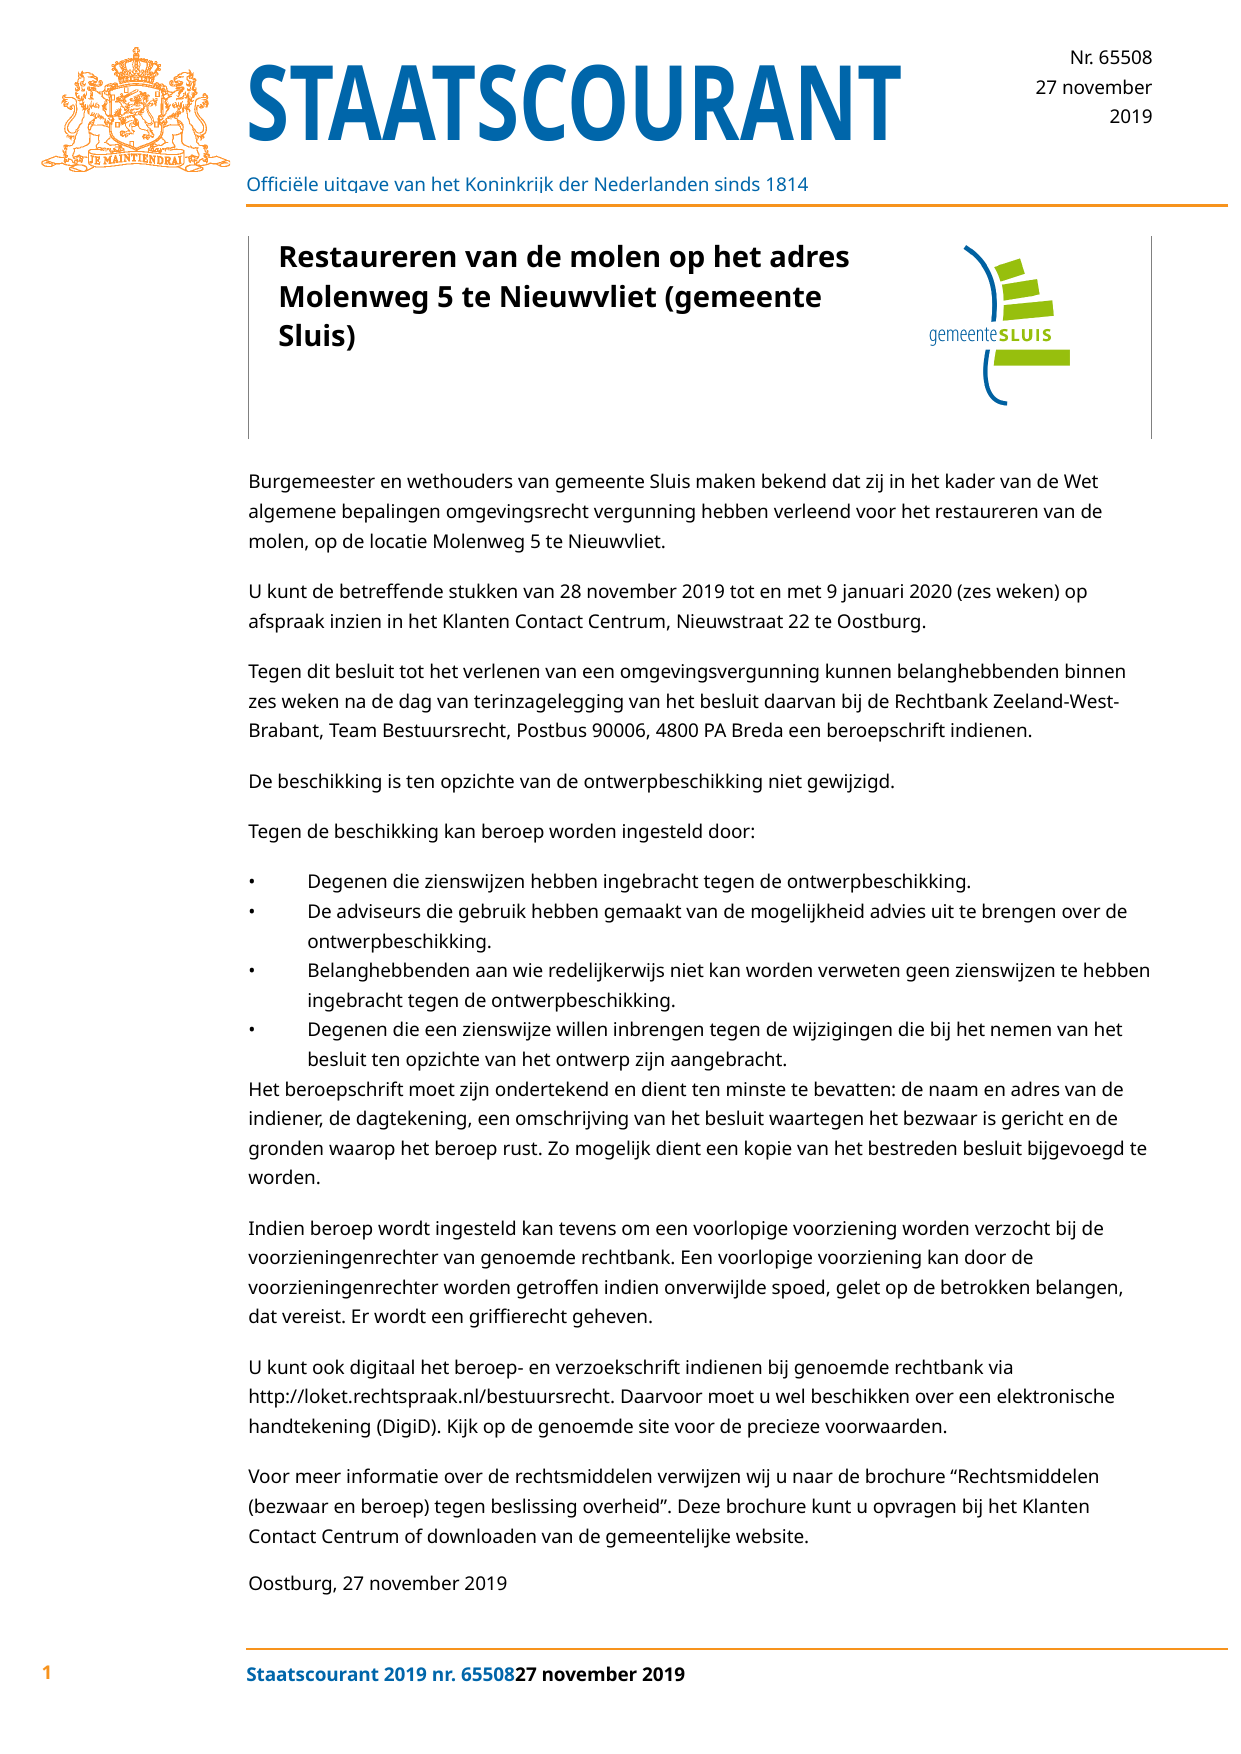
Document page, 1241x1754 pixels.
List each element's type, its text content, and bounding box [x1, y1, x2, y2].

picture [41, 47, 231, 172]
table_header [1090, 236, 1151, 413]
text Indien beroep wordt ingesteld kan tevens om een voorlopige voorziening worden verzocht bij de voorzieningenrechter van genoemde rechtbank. Een voorlopige voorziening kan door de voorzieningenrechter worden getroffen indien onverwijlde spoed, gelet op de betrokken belangen, dat vereist. Er wordt een griffierecht geheven. [248, 1215, 1152, 1329]
list Degenen die zienswijzen hebben ingebracht tegen de ontwerpbeschikking. [248, 869, 1152, 894]
list De adviseurs die gebruik hebben gemaakt van de mogelijkheid advies uit te brengen over de ontwerpbeschikking. [248, 898, 1152, 953]
table_header Restaureren van de molen op het adres Molenweg 5 te Nieuwvliet (gemeente Sluis) [249, 236, 850, 439]
text De beschikking is ten opzichte van de ontwerpbeschikking niet gewijzigd. [248, 768, 1152, 793]
text Voor meer informatie over de rechtsmiddelen verwijzen wij u naar de brochure “Rechtsmiddelen (bezwaar en beroep) tegen beslissing overheid”. Deze brochure kunt u opvragen bij het Klanten Contact Centrum of downloaden van de gemeentelijke website. [248, 1464, 1152, 1548]
list Degenen die een zienswijze willen inbrengen tegen de wijzigingen die bij het nemen van het besluit ten opzichte van het ontwerp zijn aangebracht. [248, 1017, 1152, 1072]
text Burgemeester en wethouders van gemeente Sluis maken bekend dat zij in het kader van de Wet algemene bepalingen omgevingsrecht vergunning hebben verleend voor het restaureren van de molen, op de locatie Molenweg 5 te Nieuwvliet. [248, 469, 1152, 553]
table_header [850, 414, 1151, 439]
text Het beroepschrift moet zijn ondertekend en dient ten minste te bevatten: de naam en adres van de indiener, de dagtekening, een omschrijving van het besluit waartegen het bezwaar is gericht en de gronden waarop het beroep rust. Zo mogelijk dient een kopie van het bestreden besluit bijgevoegd te worden. [248, 1076, 1152, 1190]
text U kunt de betreffende stukken van 28 november 2019 tot en met 9 januari 2020 (zes weken) op afspraak inzien in het Klanten Contact Centrum, Nieuwstraat 22 te Oostburg. [248, 578, 1152, 633]
text U kunt ook digitaal het beroep- en verzoekschrift indienen bij genoemde rechtbank via http://loket.rechtspraak.nl/bestuursrecht. Daarvoor moet u wel beschikken over een elektronische handtekening (DigiD). Kijk op de genoemde site voor de precieze voorwaarden. [248, 1354, 1152, 1439]
text Oostburg, 27 november 2019 [248, 1571, 1152, 1596]
text Tegen de beschikking kan beroep worden ingesteld door: [248, 818, 1152, 844]
table_header [850, 236, 912, 413]
text Tegen dit besluit tot het verlenen van een omgevingsvergunning kunnen belanghebbenden binnen zes weken na de dag van terinzagelegging van het besluit daarvan bij de Rechtbank Zeeland-West-Brabant, Team Bestuursrecht, Postbus 90006, 4800 PA Breda een beroepschrift indienen. [248, 658, 1152, 743]
picture [912, 236, 1090, 414]
list Belanghebbenden aan wie redelijkerwijs niet kan worden verweten geen zienswijzen te hebben ingebracht tegen de ontwerpbeschikking. [248, 957, 1152, 1013]
